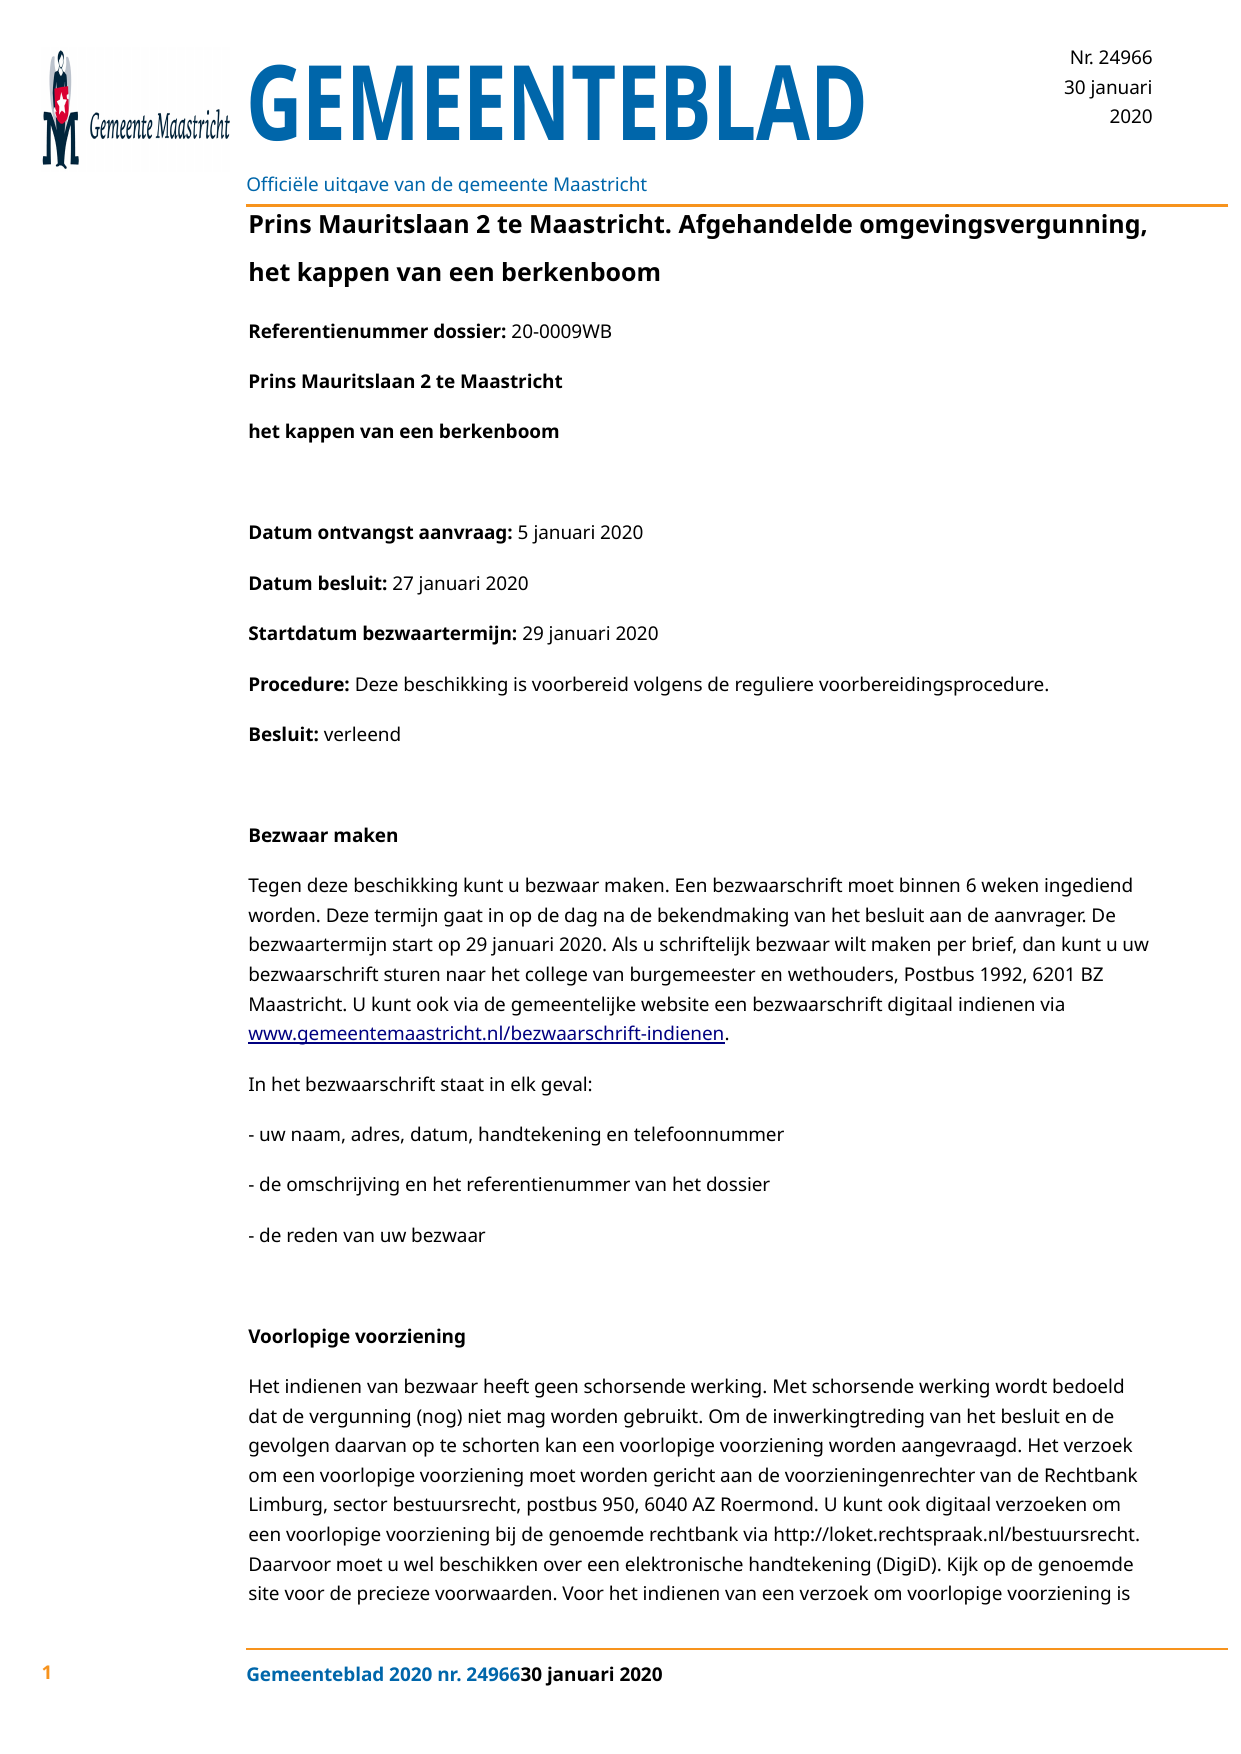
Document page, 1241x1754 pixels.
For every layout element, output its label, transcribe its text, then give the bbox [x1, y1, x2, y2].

text Bezwaar maken [248, 822, 1152, 848]
text Datum besluit: 27 januari 2020 [248, 570, 1152, 596]
text Prins Mauritslaan 2 te Maastricht [248, 368, 1152, 394]
text In het bezwaarschrift staat in elk geval: [248, 1071, 1152, 1097]
text Besluit: verleend [248, 721, 1152, 747]
picture [41, 47, 231, 172]
text het kappen van een berkenboom [248, 419, 1152, 444]
text - de omschrijving en het referentienummer van het dossier [248, 1172, 1152, 1197]
text Voorlopige voorziening [248, 1323, 1152, 1349]
text Prins Mauritslaan 2 te Maastricht. Afgehandelde omgevingsvergunning, het kappen van een berkenboom [248, 207, 1152, 288]
text - de reden van uw bezwaar [248, 1222, 1152, 1248]
text Procedure: Deze beschikking is voorbereid volgens de reguliere voorbereidingsprocedure. [248, 671, 1152, 697]
text Startdatum bezwaartermijn: 29 januari 2020 [248, 620, 1152, 646]
text Datum ontvangst aanvraag: 5 januari 2020 [248, 519, 1152, 545]
text Het indienen van bezwaar heeft geen schorsende werking. Met schorsende werking wordt bedoeld dat de vergunning (nog) niet mag worden gebruikt. Om de inwerkingtreding van het besluit en de gevolgen daarvan op te schorten kan een voorlopige voorziening worden aangevraagd. Het verzoek om een voorlopige voorziening moet worden gericht aan de voorzieningenrechter van de Rechtbank Limburg, sector bestuursrecht, postbus 950, 6040 AZ Roermond. U kunt ook digitaal verzoeken om een voorlopige voorziening bij de genoemde rechtbank via http://loket.rechtspraak.nl/bestuursrecht. Daarvoor moet u wel beschikken over een elektronische handtekening (DigiD). Kijk op de genoemde site voor de precieze voorwaarden. Voor het indienen van een verzoek om voorlopige voorziening is [248, 1373, 1152, 1606]
text - uw naam, adres, datum, handtekening en telefoonnummer [248, 1121, 1152, 1147]
text Referentienummer dossier: 20-0009WB [248, 318, 1152, 344]
text Tegen deze beschikking kunt u bezwaar maken. Een bezwaarschrift moet binnen 6 weken ingediend worden. Deze termijn gaat in op de dag na de bekendmaking van het besluit aan de aanvrager. De bezwaartermijn start op 29 januari 2020. Als u schriftelijk bezwaar wilt maken per brief, dan kunt u uw bezwaarschrift sturen naar het college van burgemeester en wethouders, Postbus 1992, 6201 BZ Maastricht. U kunt ook via de gemeentelijke website een bezwaarschrift digitaal indienen via www.gemeentemaastricht.nl/bezwaarschrift-indienen. [248, 872, 1152, 1046]
